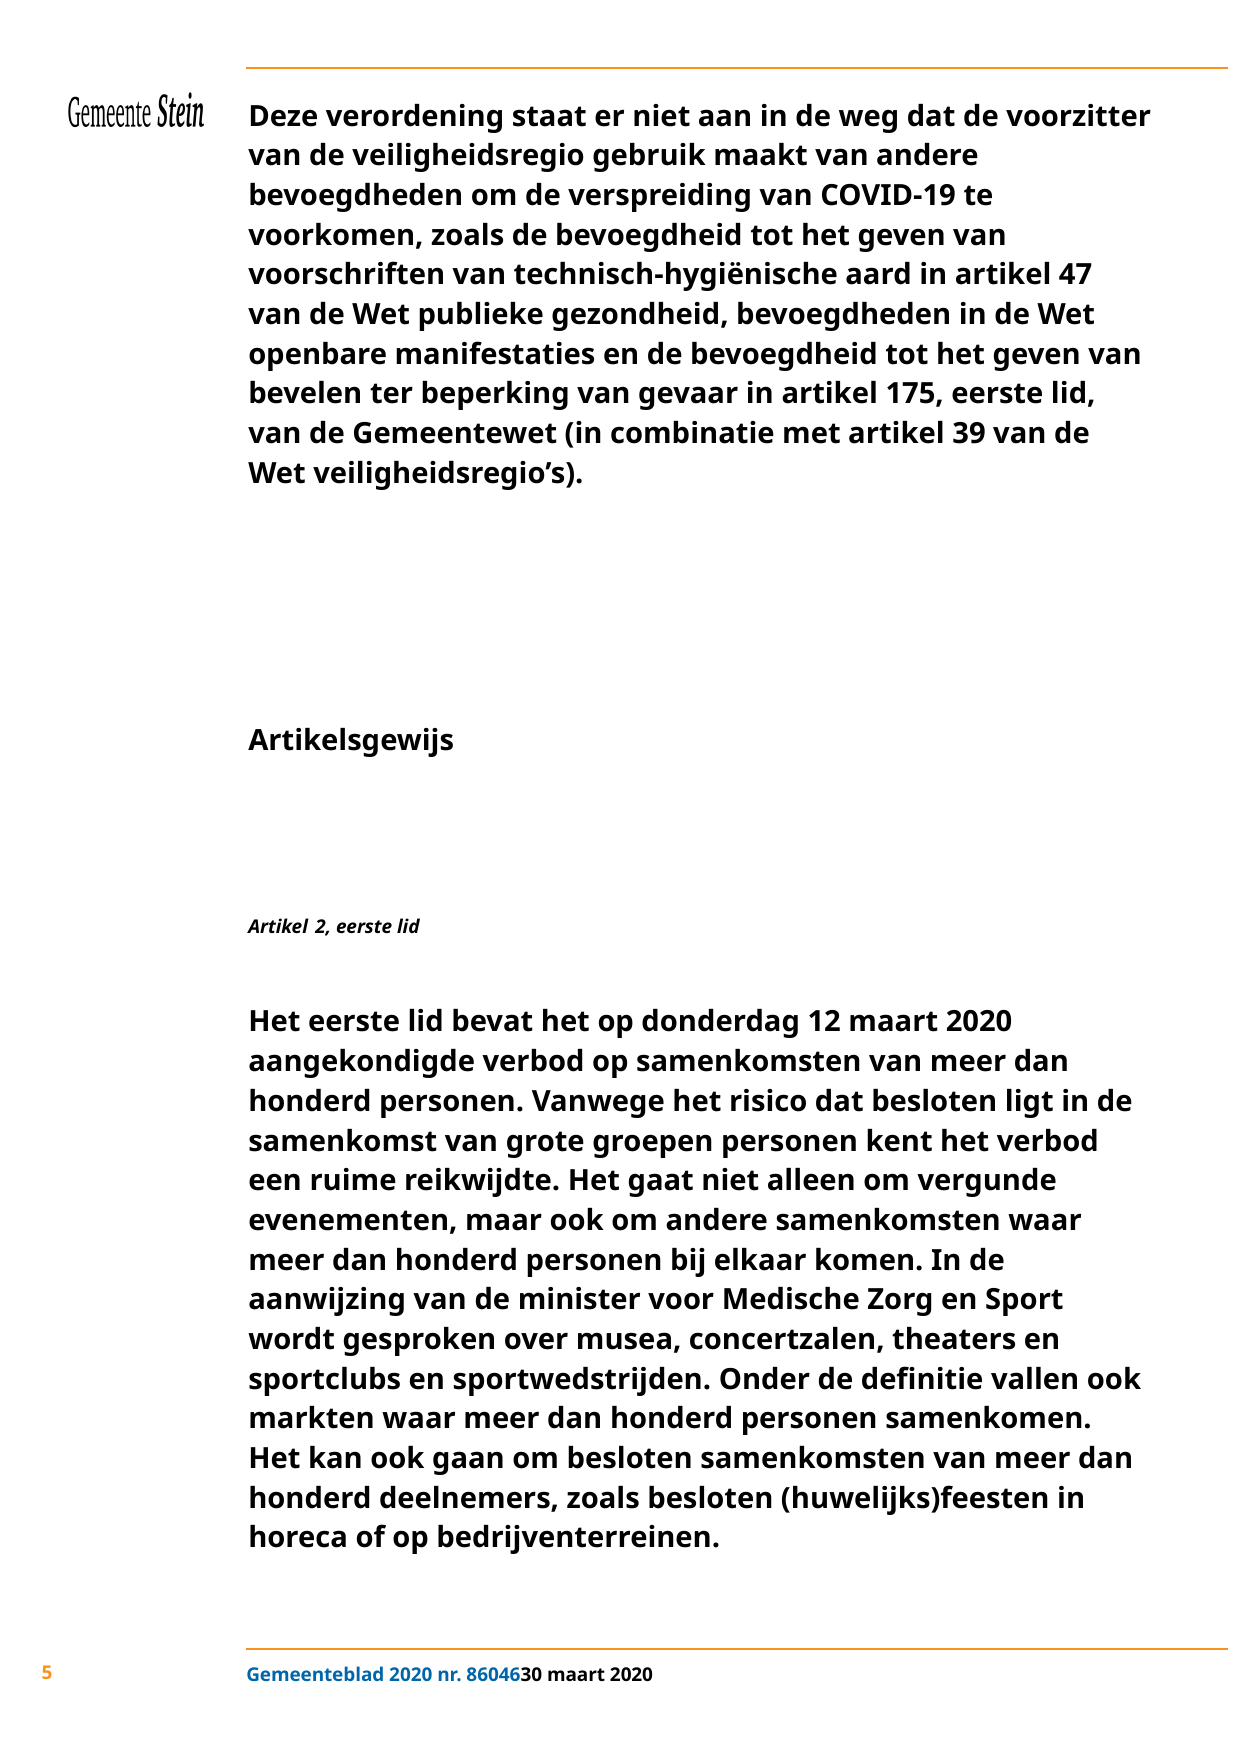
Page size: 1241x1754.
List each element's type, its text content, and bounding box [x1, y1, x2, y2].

text Artikel 2, eerste lid [248, 902, 1152, 942]
text Het eerste lid bevat het op donderdag 12 maart 2020 aangekondigde verbod op samenkomsten van meer dan honderd personen. Vanwege het risico dat besloten ligt in de samenkomst van grote groepen personen kent het verbod een ruime reikwijdte. Het gaat niet alleen om vergunde evenementen, maar ook om andere samenkomsten waar meer dan honderd personen bij elkaar komen. In de aanwijzing van de minister voor Medische Zorg en Sport wordt gesproken over musea, concertzalen, theaters en sportclubs en sportwedstrijden. Onder de definitie vallen ook markten waar meer dan honderd personen samenkomen. Het kan ook gaan om besloten samenkomsten van meer dan honderd deelnemers, zoals besloten (huwelijks)feesten in horeca of op bedrijventerreinen. [248, 1001, 1152, 1556]
text Artikelsgewijs [248, 719, 1152, 759]
picture [41, 47, 231, 172]
text Deze verordening staat er niet aan in de weg dat de voorzitter van de veiligheidsregio gebruik maakt van andere bevoegdheden om de verspreiding van COVID-19 te voorkomen, zoals de bevoegdheid tot het geven van voorschriften van technisch-hygiënische aard in artikel 47 van de Wet publieke gezondheid, bevoegdheden in de Wet openbare manifestaties en de bevoegdheid tot het geven van bevelen ter beperking van gevaar in artikel 175, eerste lid, van de Gemeentewet (in combinatie met artikel 39 van de Wet veiligheidsregio’s). [248, 95, 1152, 492]
